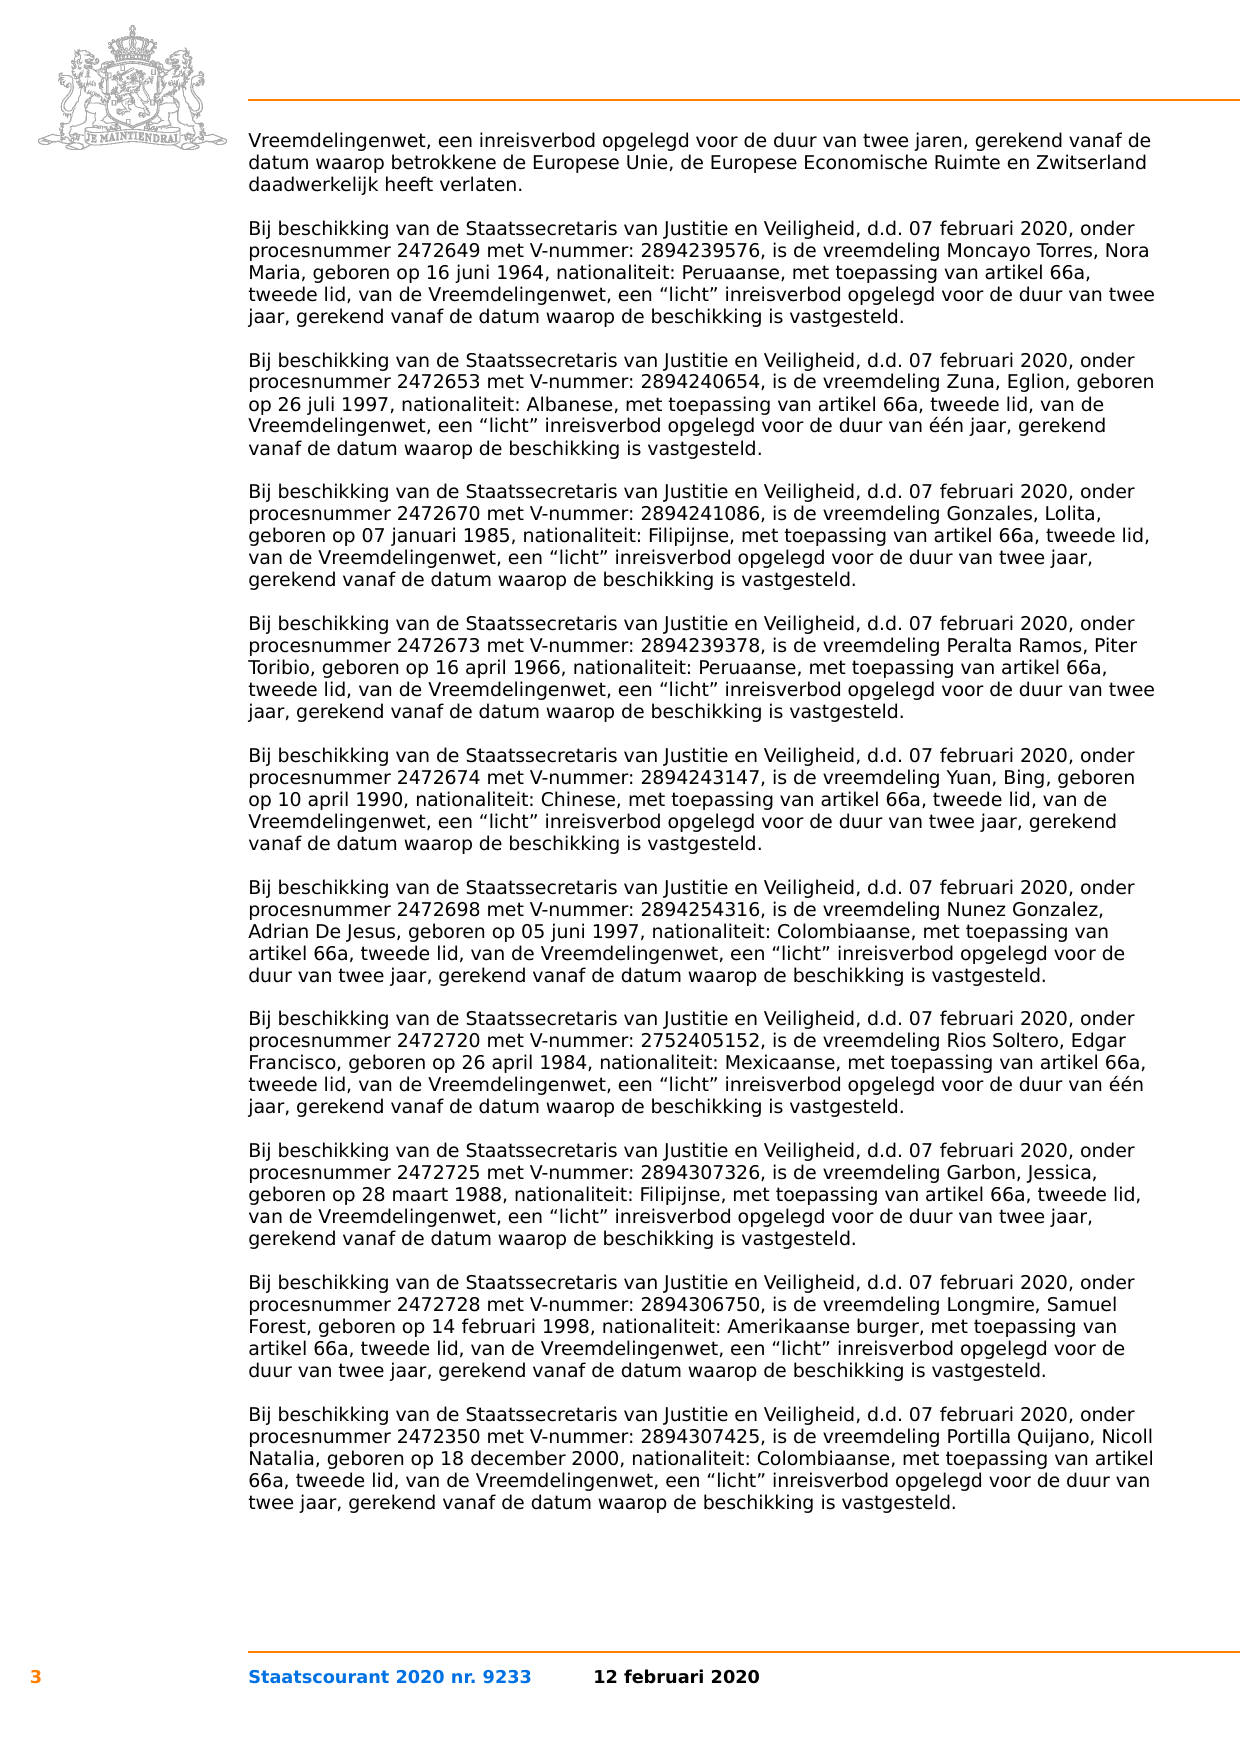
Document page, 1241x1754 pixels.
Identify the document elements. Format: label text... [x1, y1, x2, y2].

picture [38, 25, 227, 150]
text Bij beschikking van de Staatssecretaris van Justitie en Veiligheid, d.d. 07 februari 2020, onder procesnummer 2472698 met V-nummer: 2894254316, is de vreemdeling Nunez Gonzalez, Adrian De Jesus, geboren op 05 juni 1997, nationaliteit: Colombiaanse, met toepassing van artikel 66a, tweede lid, van de Vreemdelingenwet, een “licht” inreisverbod opgelegd voor de duur van twee jaar, gerekend vanaf de datum waarop de beschikking is vastgesteld. [248, 877, 1163, 986]
text Bij beschikking van de Staatssecretaris van Justitie en Veiligheid, d.d. 07 februari 2020, onder procesnummer 2472674 met V-nummer: 2894243147, is de vreemdeling Yuan, Bing, geboren op 10 april 1990, nationaliteit: Chinese, met toepassing van artikel 66a, tweede lid, van de Vreemdelingenwet, een “licht” inreisverbod opgelegd voor de duur van twee jaar, gerekend vanaf de datum waarop de beschikking is vastgesteld. [248, 745, 1163, 855]
text Bij beschikking van de Staatssecretaris van Justitie en Veiligheid, d.d. 07 februari 2020, onder procesnummer 2472728 met V-nummer: 2894306750, is de vreemdeling Longmire, Samuel Forest, geboren op 14 februari 1998, nationaliteit: Amerikaanse burger, met toepassing van artikel 66a, tweede lid, van de Vreemdelingenwet, een “licht” inreisverbod opgelegd voor de duur van twee jaar, gerekend vanaf de datum waarop de beschikking is vastgesteld. [248, 1272, 1163, 1382]
text Bij beschikking van de Staatssecretaris van Justitie en Veiligheid, d.d. 07 februari 2020, onder procesnummer 2472350 met V-nummer: 2894307425, is de vreemdeling Portilla Quijano, Nicoll Natalia, geboren op 18 december 2000, nationaliteit: Colombiaanse, met toepassing van artikel 66a, tweede lid, van de Vreemdelingenwet, een “licht” inreisverbod opgelegd voor de duur van twee jaar, gerekend vanaf de datum waarop de beschikking is vastgesteld. [248, 1404, 1163, 1513]
text Bij beschikking van de Staatssecretaris van Justitie en Veiligheid, d.d. 07 februari 2020, onder procesnummer 2472670 met V-nummer: 2894241086, is de vreemdeling Gonzales, Lolita, geboren op 07 januari 1985, nationaliteit: Filipijnse, met toepassing van artikel 66a, tweede lid, van de Vreemdelingenwet, een “licht” inreisverbod opgelegd voor de duur van twee jaar, gerekend vanaf de datum waarop de beschikking is vastgesteld. [248, 481, 1163, 591]
text Vreemdelingenwet, een inreisverbod opgelegd voor de duur van twee jaren, gerekend vanaf de datum waarop betrokkene de Europese Unie, de Europese Economische Ruimte en Zwitserland daadwerkelijk heeft verlaten. [248, 130, 1163, 196]
text Bij beschikking van de Staatssecretaris van Justitie en Veiligheid, d.d. 07 februari 2020, onder procesnummer 2472673 met V-nummer: 2894239378, is de vreemdeling Peralta Ramos, Piter Toribio, geboren op 16 april 1966, nationaliteit: Peruaanse, met toepassing van artikel 66a, tweede lid, van de Vreemdelingenwet, een “licht” inreisverbod opgelegd voor de duur van twee jaar, gerekend vanaf de datum waarop de beschikking is vastgesteld. [248, 613, 1163, 723]
text Bij beschikking van de Staatssecretaris van Justitie en Veiligheid, d.d. 07 februari 2020, onder procesnummer 2472725 met V-nummer: 2894307326, is de vreemdeling Garbon, Jessica, geboren op 28 maart 1988, nationaliteit: Filipijnse, met toepassing van artikel 66a, tweede lid, van de Vreemdelingenwet, een “licht” inreisverbod opgelegd voor de duur van twee jaar, gerekend vanaf de datum waarop de beschikking is vastgesteld. [248, 1140, 1163, 1250]
text Bij beschikking van de Staatssecretaris van Justitie en Veiligheid, d.d. 07 februari 2020, onder procesnummer 2472649 met V-nummer: 2894239576, is de vreemdeling Moncayo Torres, Nora Maria, geboren op 16 juni 1964, nationaliteit: Peruaanse, met toepassing van artikel 66a, tweede lid, van de Vreemdelingenwet, een “licht” inreisverbod opgelegd voor de duur van twee jaar, gerekend vanaf de datum waarop de beschikking is vastgesteld. [248, 218, 1163, 328]
text Bij beschikking van de Staatssecretaris van Justitie en Veiligheid, d.d. 07 februari 2020, onder procesnummer 2472653 met V-nummer: 2894240654, is de vreemdeling Zuna, Eglion, geboren op 26 juli 1997, nationaliteit: Albanese, met toepassing van artikel 66a, tweede lid, van de Vreemdelingenwet, een “licht” inreisverbod opgelegd voor de duur van één jaar, gerekend vanaf de datum waarop de beschikking is vastgesteld. [248, 349, 1163, 459]
text Bij beschikking van de Staatssecretaris van Justitie en Veiligheid, d.d. 07 februari 2020, onder procesnummer 2472720 met V-nummer: 2752405152, is de vreemdeling Rios Soltero, Edgar Francisco, geboren op 26 april 1984, nationaliteit: Mexicaanse, met toepassing van artikel 66a, tweede lid, van de Vreemdelingenwet, een “licht” inreisverbod opgelegd voor de duur van één jaar, gerekend vanaf de datum waarop de beschikking is vastgesteld. [248, 1008, 1163, 1118]
